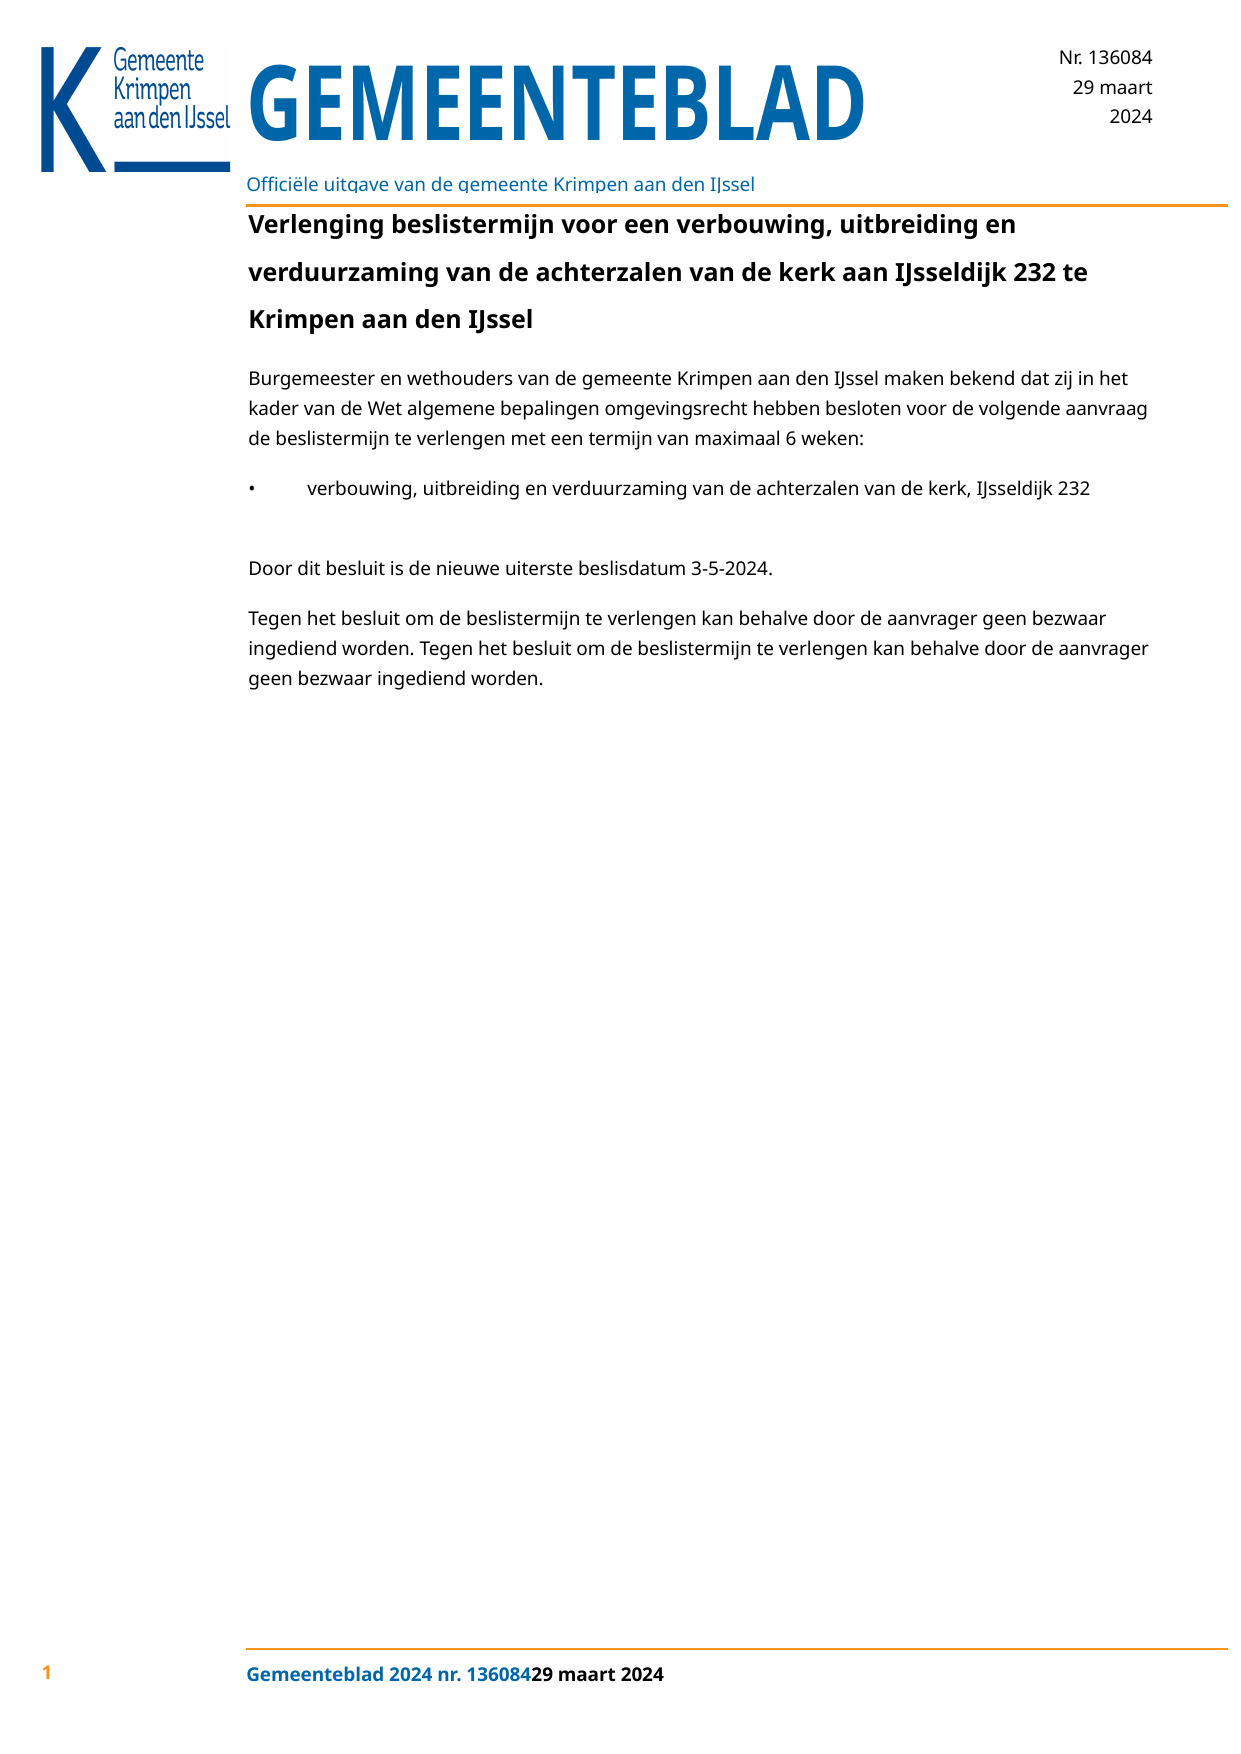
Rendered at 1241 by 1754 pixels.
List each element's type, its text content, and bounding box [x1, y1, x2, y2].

text Burgemeester en wethouders van de gemeente Krimpen aan den IJssel maken bekend dat zij in het kader van de Wet algemene bepalingen omgevingsrecht hebben besloten voor de volgende aanvraag de beslistermijn te verlengen met een termijn van maximaal 6 weken: [248, 366, 1152, 450]
list verbouwing, uitbreiding en verduurzaming van de achterzalen van de kerk, IJsseldijk 232 [248, 475, 1152, 501]
text Verlenging beslistermijn voor een verbouwing, uitbreiding en verduurzaming van de achterzalen van de kerk aan IJsseldijk 232 te Krimpen aan den IJssel [248, 207, 1152, 336]
picture [41, 47, 231, 172]
text Door dit besluit is de nieuwe uiterste beslisdatum 3-5-2024. [248, 555, 1152, 581]
text Tegen het besluit om de beslistermijn te verlengen kan behalve door de aanvrager geen bezwaar ingediend worden. Tegen het besluit om de beslistermijn te verlengen kan behalve door de aanvrager geen bezwaar ingediend worden. [248, 606, 1152, 690]
